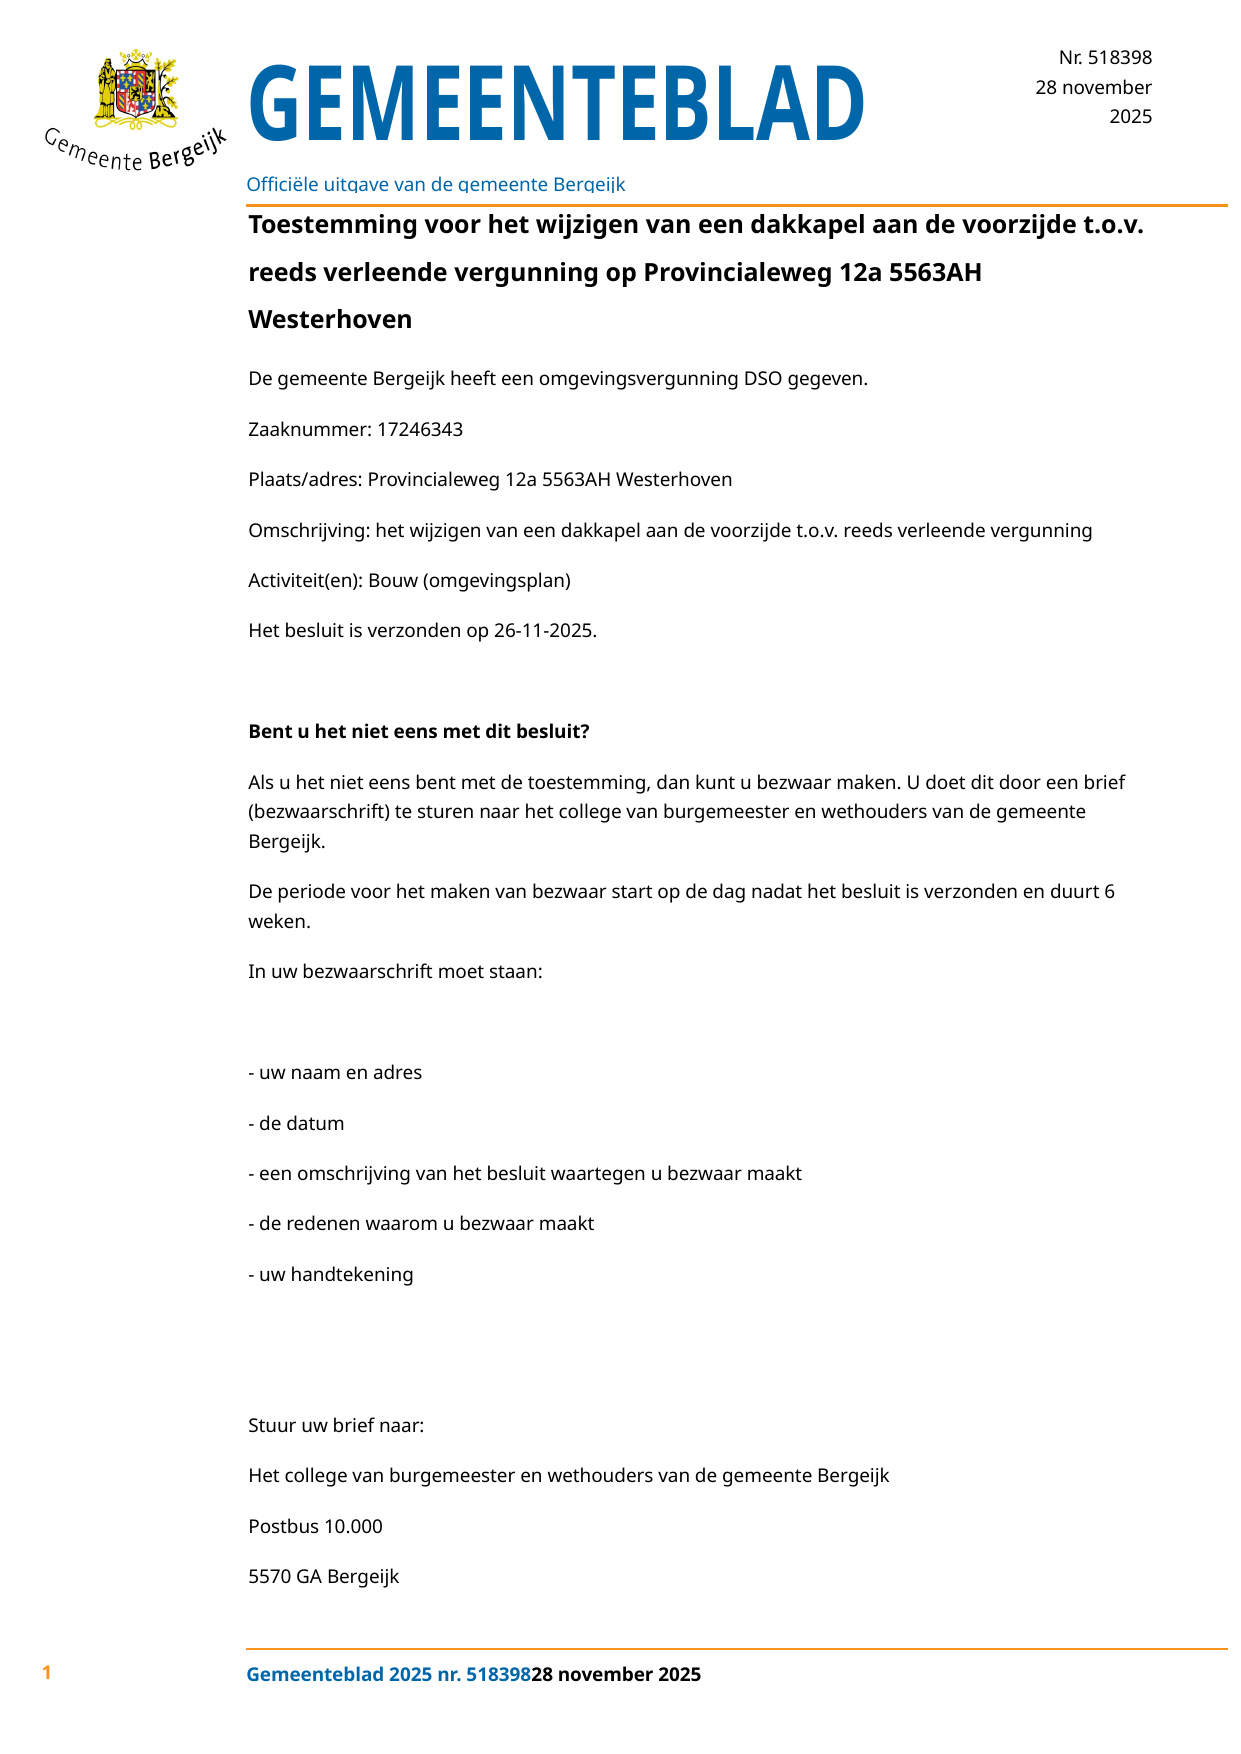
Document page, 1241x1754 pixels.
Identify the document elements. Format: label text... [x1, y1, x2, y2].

text Zaaknummer: 17246343 [248, 416, 1152, 442]
text Het college van burgemeester en wethouders van de gemeente Bergeijk [248, 1463, 1152, 1488]
text Omschrijving: het wijzigen van een dakkapel aan de voorzijde t.o.v. reeds verleende vergunning [248, 517, 1152, 542]
text Stuur uw brief naar: [248, 1412, 1152, 1438]
text Activiteit(en): Bouw (omgevingsplan) [248, 567, 1152, 593]
text Het besluit is verzonden op 26-11-2025. [248, 618, 1152, 643]
text De periode voor het maken van bezwaar start op de dag nadat het besluit is verzonden en duurt 6 weken. [248, 878, 1152, 934]
text Postbus 10.000 [248, 1513, 1152, 1539]
text - de datum [248, 1110, 1152, 1135]
text - uw naam en adres [248, 1059, 1152, 1085]
text 5570 GA Bergeijk [248, 1563, 1152, 1589]
text - de redenen waarom u bezwaar maakt [248, 1211, 1152, 1236]
text In uw bezwaarschrift moet staan: [248, 958, 1152, 984]
text Plaats/adres: Provincialeweg 12a 5563AH Westerhoven [248, 466, 1152, 492]
text Bent u het niet eens met dit besluit? [248, 718, 1152, 744]
text Als u het niet eens bent met de toestemming, dan kunt u bezwaar maken. U doet dit door een brief (bezwaarschrift) te sturen naar het college van burgemeester en wethouders van de gemeente Bergeijk. [248, 769, 1152, 854]
text Toestemming voor het wijzigen van een dakkapel aan de voorzijde t.o.v. reeds verleende vergunning op Provincialeweg 12a 5563AH Westerhoven [248, 207, 1152, 336]
text De gemeente Bergeijk heeft een omgevingsvergunning DSO gegeven. [248, 366, 1152, 391]
picture [41, 47, 231, 172]
text - een omschrijving van het besluit waartegen u bezwaar maakt [248, 1160, 1152, 1186]
text - uw handtekening [248, 1261, 1152, 1287]
